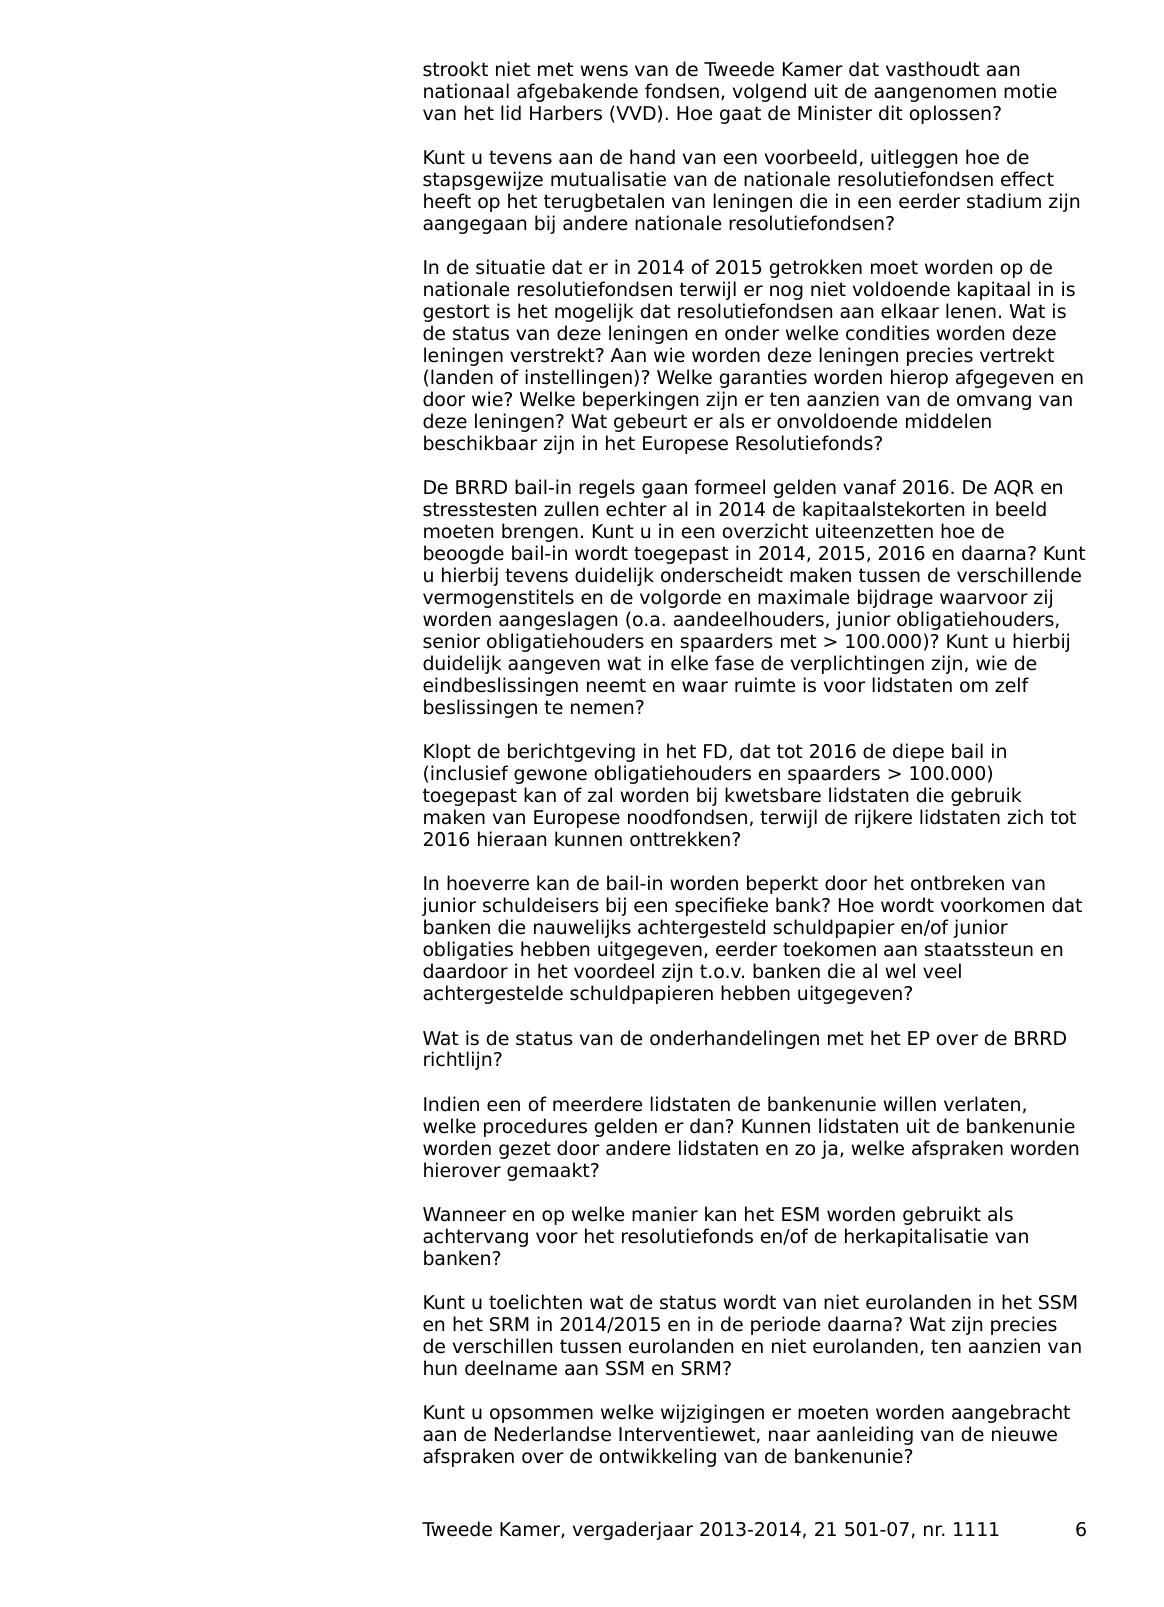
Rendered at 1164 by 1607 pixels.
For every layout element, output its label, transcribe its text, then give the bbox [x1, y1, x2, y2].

text Kunt u opsommen welke wijzigingen er moeten worden aangebracht aan de Nederlandse Interventiewet, naar aanleiding van de nieuwe afspraken over de ontwikkeling van de bankenunie? [422, 1402, 1087, 1468]
text In hoeverre kan de bail-in worden beperkt door het ontbreken van junior schuldeisers bij een specifieke bank? Hoe wordt voorkomen dat banken die nauwelijks achtergesteld schuldpapier en/of junior obligaties hebben uitgegeven, eerder toekomen aan staatssteun en daardoor in het voordeel zijn t.o.v. banken die al wel veel achtergestelde schuldpapieren hebben uitgegeven? [422, 873, 1087, 1005]
text Wanneer en op welke manier kan het ESM worden gebruikt als achtervang voor het resolutiefonds en/of de herkapitalisatie van banken? [422, 1204, 1087, 1269]
text Kunt u toelichten wat de status wordt van niet eurolanden in het SSM en het SRM in 2014/2015 en in de periode daarna? Wat zijn precies de verschillen tussen eurolanden en niet eurolanden, ten aanzien van hun deelname aan SSM en SRM? [422, 1292, 1087, 1380]
text strookt niet met wens van de Tweede Kamer dat vasthoudt aan nationaal afgebakende fondsen, volgend uit de aangenomen motie van het lid Harbers (VVD). Hoe gaat de Minister dit oplossen? [422, 59, 1087, 125]
text Wat is de status van de onderhandelingen met het EP over de BRRD richtlijn? [422, 1027, 1087, 1071]
text De BRRD bail-in regels gaan formeel gelden vanaf 2016. De AQR en stresstesten zullen echter al in 2014 de kapitaalstekorten in beeld moeten brengen. Kunt u in een overzicht uiteenzetten hoe de beoogde bail-in wordt toegepast in 2014, 2015, 2016 en daarna? Kunt u hierbij tevens duidelijk onderscheidt maken tussen de verschillende vermogenstitels en de volgorde en maximale bijdrage waarvoor zij worden aangeslagen (o.a. aandeelhouders, junior obligatiehouders, senior obligatiehouders en spaarders met > 100.000)? Kunt u hierbij duidelijk aangeven wat in elke fase de verplichtingen zijn, wie de eindbeslissingen neemt en waar ruimte is voor lidstaten om zelf beslissingen te nemen? [422, 477, 1087, 719]
text Kunt u tevens aan de hand van een voorbeeld, uitleggen hoe de stapsgewijze mutualisatie van de nationale resolutiefondsen effect heeft op het terugbetalen van leningen die in een eerder stadium zijn aangegaan bij andere nationale resolutiefondsen? [422, 147, 1087, 235]
text Klopt de berichtgeving in het FD, dat tot 2016 de diepe bail in (inclusief gewone obligatiehouders en spaarders > 100.000) toegepast kan of zal worden bij kwetsbare lidstaten die gebruik maken van Europese noodfondsen, terwijl de rijkere lidstaten zich tot 2016 hieraan kunnen onttrekken? [422, 741, 1087, 851]
text In de situatie dat er in 2014 of 2015 getrokken moet worden op de nationale resolutiefondsen terwijl er nog niet voldoende kapitaal in is gestort is het mogelijk dat resolutiefondsen aan elkaar lenen. Wat is de status van deze leningen en onder welke condities worden deze leningen verstrekt? Aan wie worden deze leningen precies vertrekt (landen of instellingen)? Welke garanties worden hierop afgegeven en door wie? Welke beperkingen zijn er ten aanzien van de omvang van deze leningen? Wat gebeurt er als er onvoldoende middelen beschikbaar zijn in het Europese Resolutiefonds? [422, 257, 1087, 455]
text Indien een of meerdere lidstaten de bankenunie willen verlaten, welke procedures gelden er dan? Kunnen lidstaten uit de bankenunie worden gezet door andere lidstaten en zo ja, welke afspraken worden hierover gemaakt? [422, 1093, 1087, 1181]
